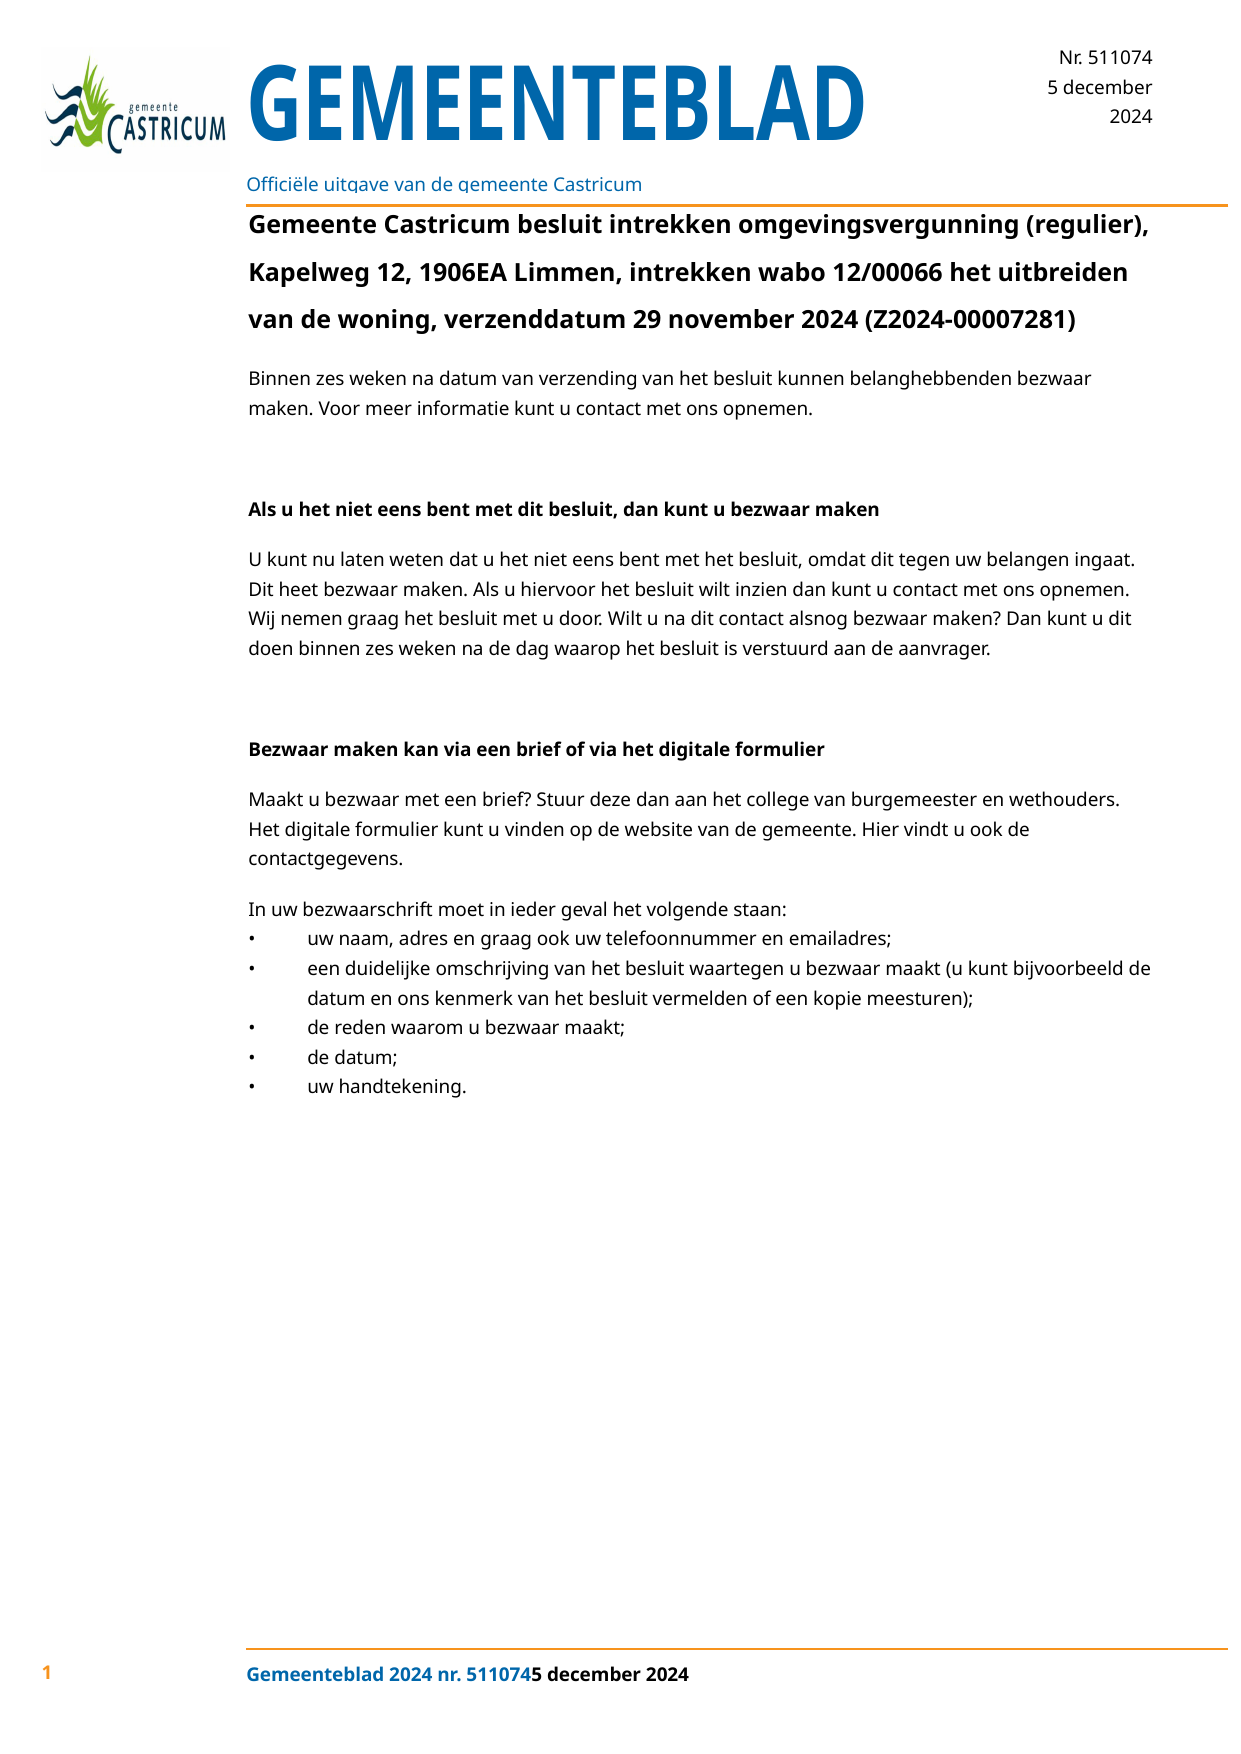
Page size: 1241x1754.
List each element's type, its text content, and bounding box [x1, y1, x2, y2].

list uw naam, adres en graag ook uw telefoonnummer en emailadres; [248, 926, 1152, 951]
text In uw bezwaarschrift moet in ieder geval het volgende staan: [248, 896, 1152, 922]
text Gemeente Castricum besluit intrekken omgevingsvergunning (regulier), Kapelweg 12, 1906EA Limmen, intrekken wabo 12/00066 het uitbreiden van de woning, verzenddatum 29 november 2024 (Z2024-00007281) [248, 207, 1152, 336]
list een duidelijke omschrijving van het besluit waartegen u bezwaar maakt (u kunt bijvoorbeeld de datum en ons kenmerk van het besluit vermelden of een kopie meesturen); [248, 955, 1152, 1010]
list de datum; [248, 1044, 1152, 1069]
list uw handtekening. [248, 1073, 1152, 1099]
text U kunt nu laten weten dat u het niet eens bent met het besluit, omdat dit tegen uw belangen ingaat. Dit heet bezwaar maken. Als u hiervoor het besluit wilt inzien dan kunt u contact met ons opnemen. Wij nemen graag het besluit met u door. Wilt u na dit contact alsnog bezwaar maken? Dan kunt u dit doen binnen zes weken na de dag waarop het besluit is verstuurd aan de aanvrager. [248, 546, 1152, 661]
text Maakt u bezwaar met een brief? Stuur deze dan aan het college van burgemeester en wethouders. Het digitale formulier kunt u vinden op de website van de gemeente. Hier vindt u ook de contactgegevens. [248, 786, 1152, 871]
text Bezwaar maken kan via een brief of via het digitale formulier [248, 736, 1152, 762]
picture [41, 47, 231, 172]
text Binnen zes weken na datum van verzending van het besluit kunnen belanghebbenden bezwaar maken. Voor meer informatie kunt u contact met ons opnemen. [248, 366, 1152, 421]
text Als u het niet eens bent met dit besluit, dan kunt u bezwaar maken [248, 496, 1152, 522]
list de reden waarom u bezwaar maakt; [248, 1014, 1152, 1040]
